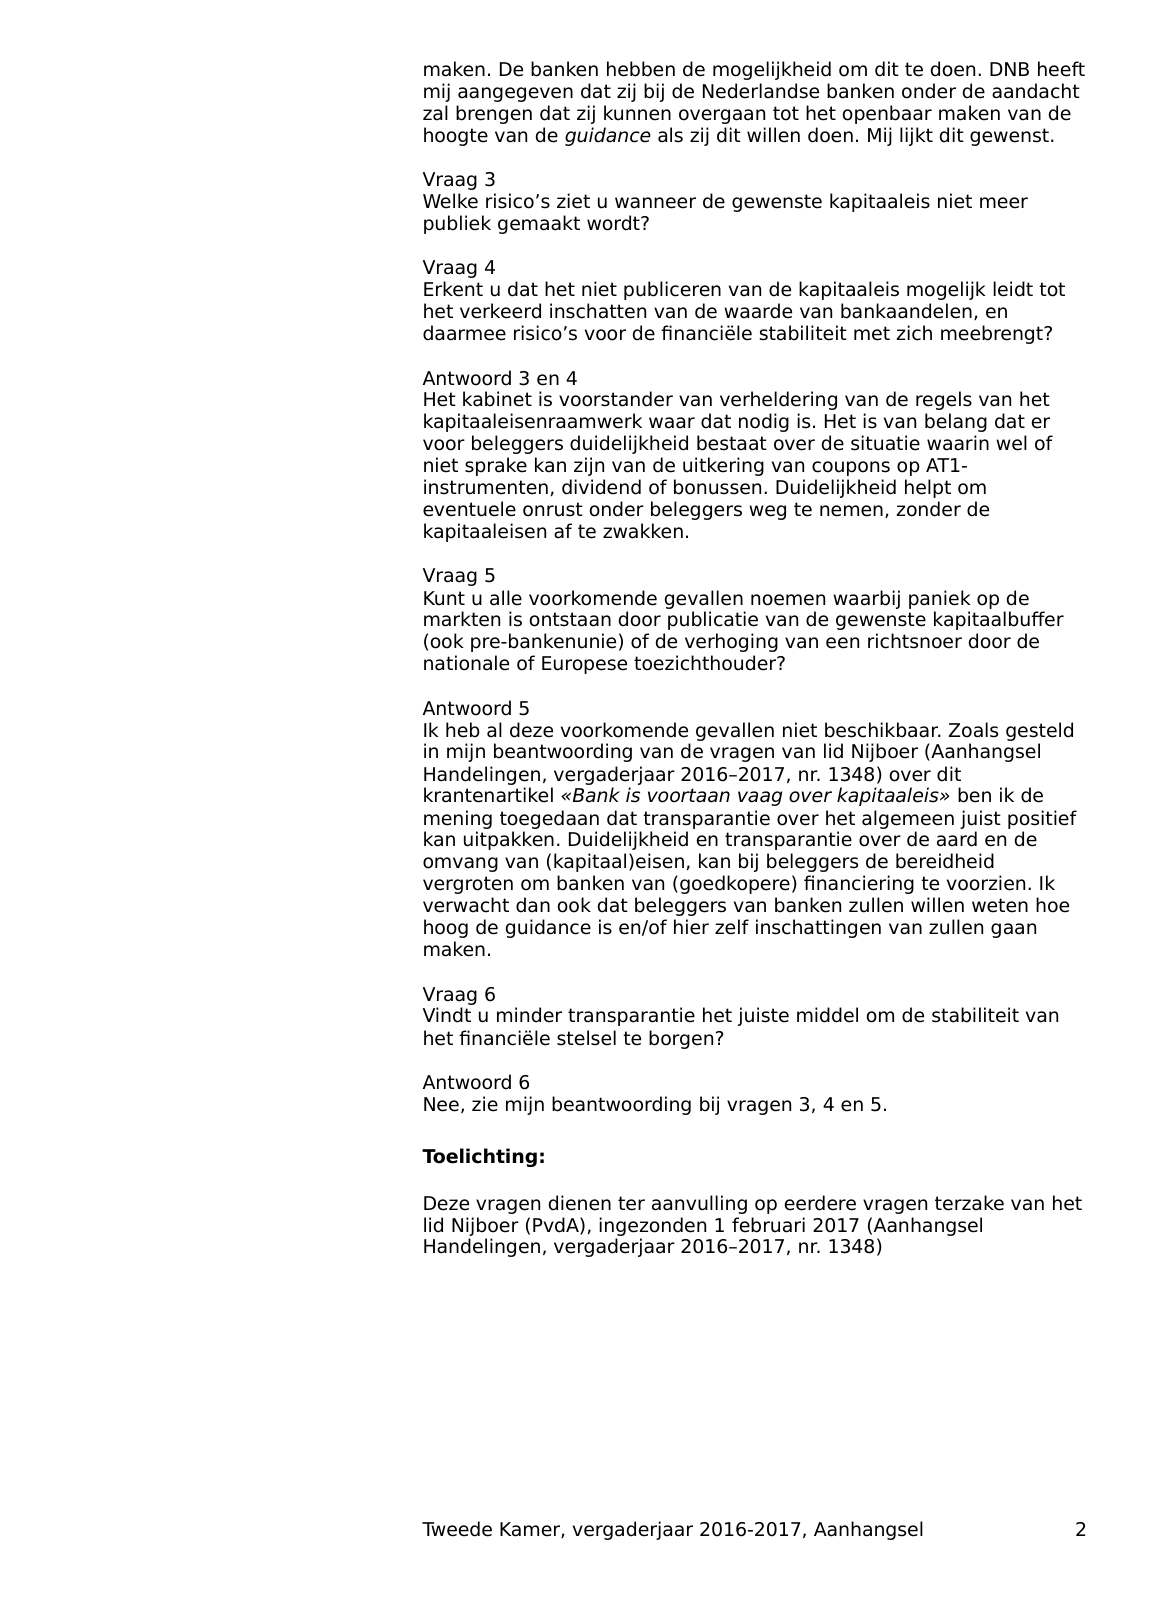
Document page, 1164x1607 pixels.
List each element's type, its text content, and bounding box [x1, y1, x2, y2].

text Ik heb al deze voorkomende gevallen niet beschikbaar. Zoals gesteld in mijn beantwoording van de vragen van lid Nijboer (Aanhangsel Handelingen, vergaderjaar 2016–2017, nr. 1348) over dit krantenartikel «Bank is voortaan vaag over kapitaaleis» ben ik de mening toegedaan dat transparantie over het algemeen juist positief kan uitpakken. Duidelijkheid en transparantie over de aard en de omvang van (kapitaal)eisen, kan bij beleggers de bereidheid vergroten om banken van (goedkopere) financiering te voorzien. Ik verwacht dan ook dat beleggers van banken zullen willen weten hoe hoog de guidance is en/of hier zelf inschattingen van zullen gaan maken. [422, 719, 1087, 961]
subtitle Toelichting: [422, 1146, 1087, 1167]
text maken. De banken hebben de mogelijkheid om dit te doen. DNB heeft mij aangegeven dat zij bij de Nederlandse banken onder de aandacht zal brengen dat zij kunnen overgaan tot het openbaar maken van de hoogte van de guidance als zij dit willen doen. Mij lijkt dit gewenst. [422, 59, 1087, 147]
text Vraag 6 [422, 983, 1087, 1005]
text Kunt u alle voorkomende gevallen noemen waarbij paniek op de markten is ontstaan door publicatie van de gewenste kapitaalbuffer (ook pre-bankenunie) of de verhoging van een richtsnoer door de nationale of Europese toezichthouder? [422, 587, 1087, 675]
text Antwoord 5 [422, 697, 1087, 719]
text Vraag 5 [422, 565, 1087, 587]
text Antwoord 6 [422, 1072, 1087, 1093]
text Vindt u minder transparantie het juiste middel om de stabiliteit van het financiële stelsel te borgen? [422, 1005, 1087, 1049]
text Vraag 3 [422, 169, 1087, 191]
text Antwoord 3 en 4 [422, 367, 1087, 389]
text Deze vragen dienen ter aanvulling op eerdere vragen terzake van het lid Nijboer (PvdA), ingezonden 1 februari 2017 (Aanhangsel Handelingen, vergaderjaar 2016–2017, nr. 1348) [422, 1192, 1087, 1258]
text Het kabinet is voorstander van verheldering van de regels van het kapitaaleisenraamwerk waar dat nodig is. Het is van belang dat er voor beleggers duidelijkheid bestaat over de situatie waarin wel of niet sprake kan zijn van de uitkering van coupons op AT1-instrumenten, dividend of bonussen. Duidelijkheid helpt om eventuele onrust onder beleggers weg te nemen, zonder de kapitaaleisen af te zwakken. [422, 389, 1087, 543]
text Erkent u dat het niet publiceren van de kapitaaleis mogelijk leidt tot het verkeerd inschatten van de waarde van bankaandelen, en daarmee risico’s voor de financiële stabiliteit met zich meebrengt? [422, 279, 1087, 345]
text Welke risico’s ziet u wanneer de gewenste kapitaaleis niet meer publiek gemaakt wordt? [422, 191, 1087, 235]
text Nee, zie mijn beantwoording bij vragen 3, 4 en 5. [422, 1093, 1087, 1116]
text Vraag 4 [422, 257, 1087, 279]
